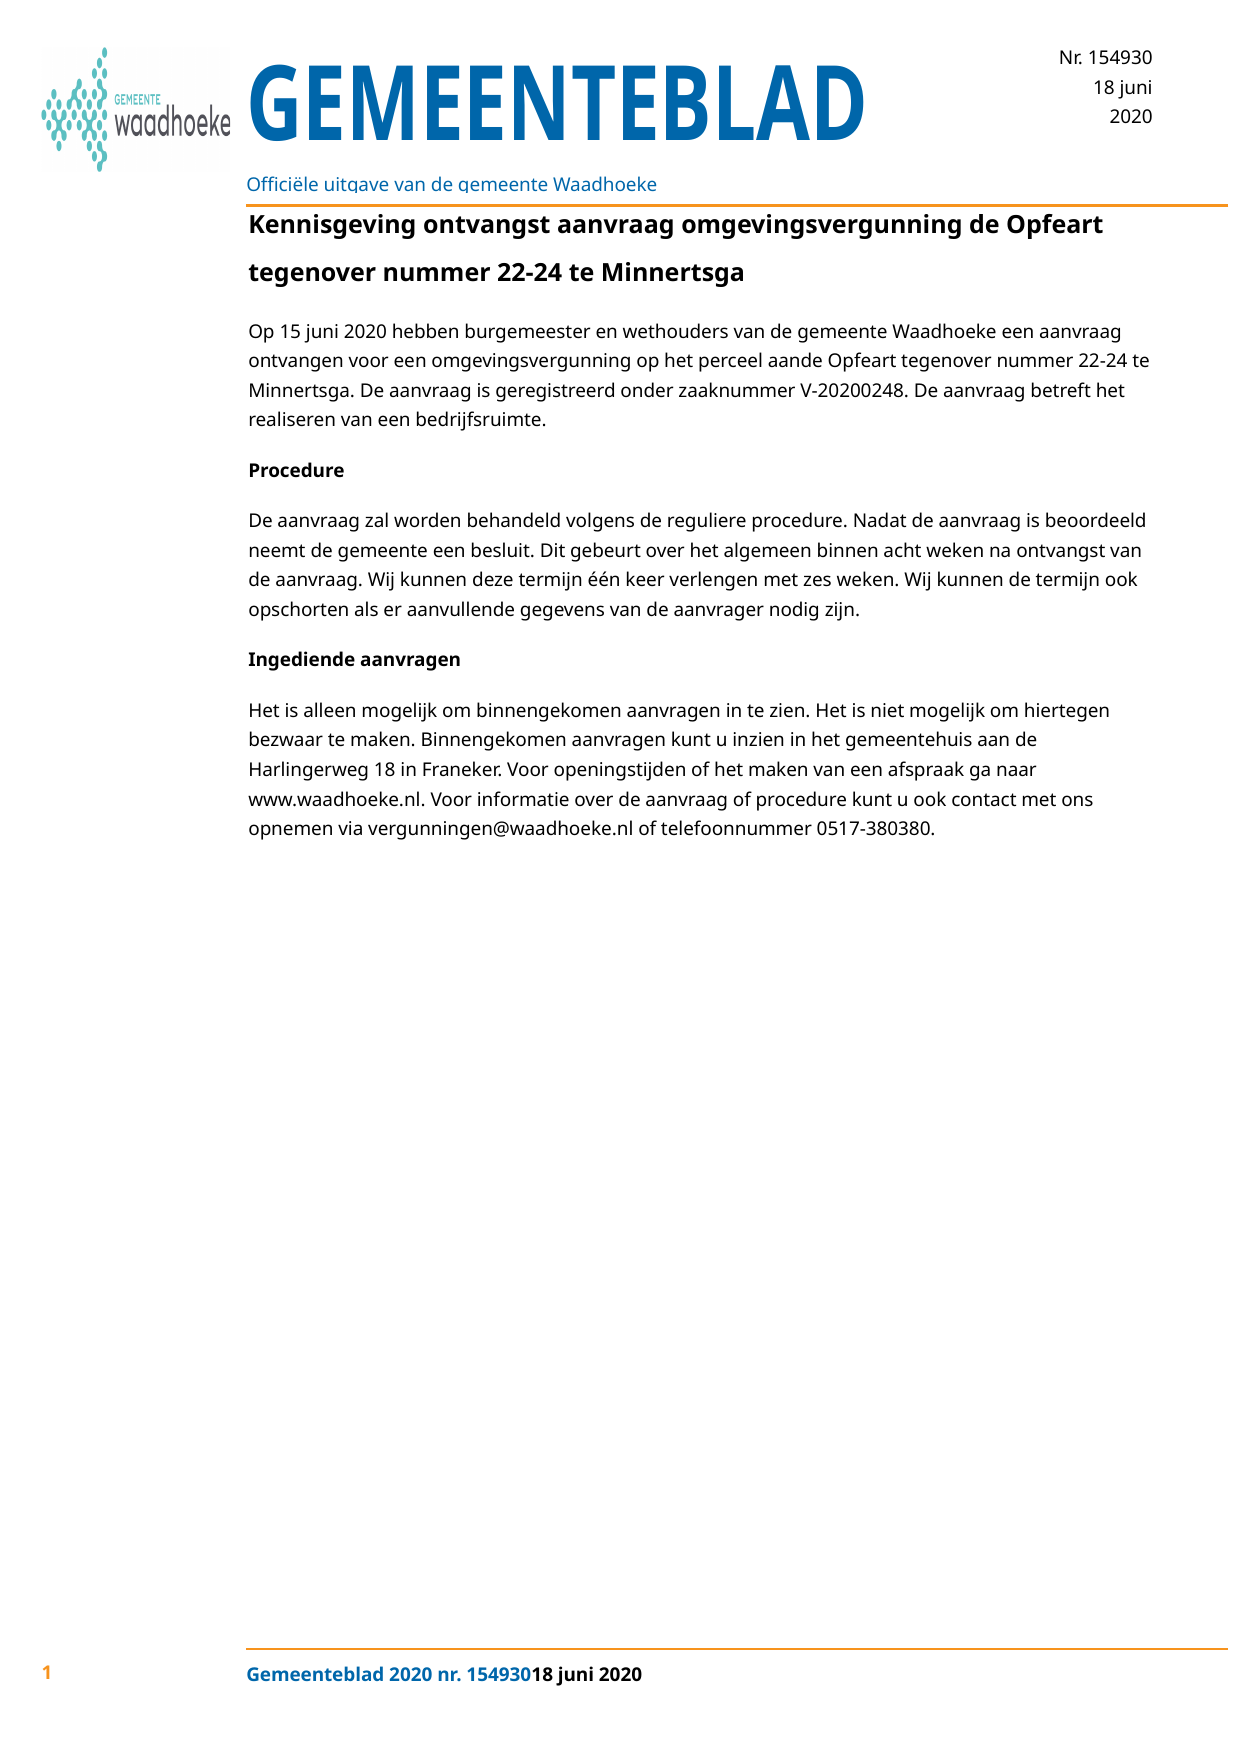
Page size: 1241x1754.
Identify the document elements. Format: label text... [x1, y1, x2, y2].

text Op 15 juni 2020 hebben burgemeester en wethouders van de gemeente Waadhoeke een aanvraag ontvangen voor een omgevingsvergunning op het perceel aande Opfeart tegenover nummer 22-24 te Minnertsga. De aanvraag is geregistreerd onder zaaknummer V-20200248. De aanvraag betreft het realiseren van een bedrijfsruimte. [248, 318, 1152, 432]
picture [41, 47, 231, 172]
text Het is alleen mogelijk om binnengekomen aanvragen in te zien. Het is niet mogelijk om hiertegen bezwaar te maken. Binnengekomen aanvragen kunt u inzien in het gemeentehuis aan de Harlingerweg 18 in Franeker. Voor openingstijden of het maken van een afspraak ga naar www.waadhoeke.nl. Voor informatie over de aanvraag of procedure kunt u ook contact met ons opnemen via vergunningen@waadhoeke.nl of telefoonnummer 0517-380380. [248, 697, 1152, 841]
text Kennisgeving ontvangst aanvraag omgevingsvergunning de Opfeart tegenover nummer 22-24 te Minnertsga [248, 207, 1152, 288]
text Procedure [248, 457, 1152, 483]
text De aanvraag zal worden behandeld volgens de reguliere procedure. Nadat de aanvraag is beoordeeld neemt de gemeente een besluit. Dit gebeurt over het algemeen binnen acht weken na ontvangst van de aanvraag. Wij kunnen deze termijn één keer verlengen met zes weken. Wij kunnen de termijn ook opschorten als er aanvullende gegevens van de aanvrager nodig zijn. [248, 507, 1152, 622]
text Ingediende aanvragen [248, 647, 1152, 672]
